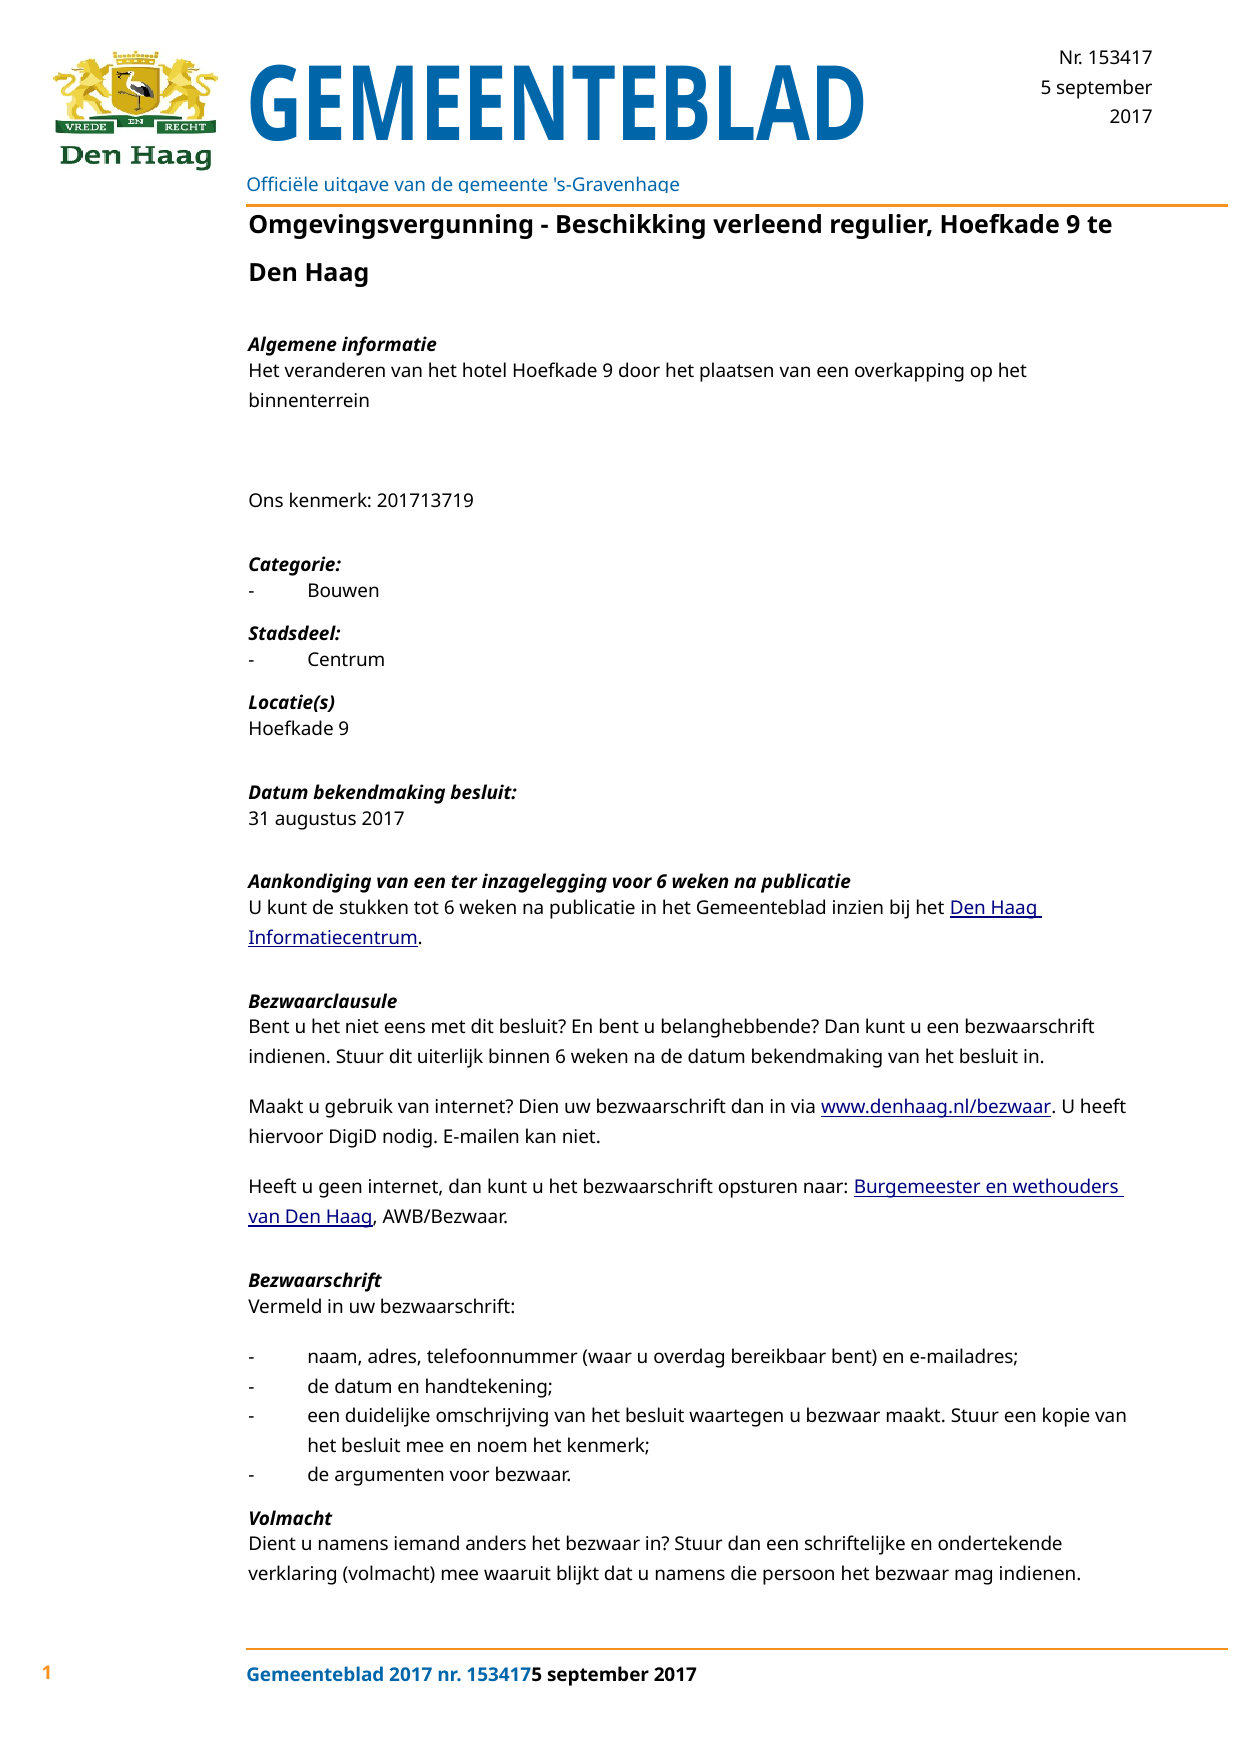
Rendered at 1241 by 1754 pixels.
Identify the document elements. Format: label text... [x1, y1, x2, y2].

text 31 augustus 2017 [248, 805, 1152, 830]
text Hoefkade 9 [248, 715, 1152, 741]
text Het veranderen van het hotel Hoefkade 9 door het plaatsen van een overkapping op het binnenterrein [248, 357, 1152, 412]
text Stadsdeel: [248, 620, 1152, 646]
list Centrum [248, 646, 1152, 672]
text Volmacht [248, 1505, 1152, 1531]
text Bent u het niet eens met dit besluit? En bent u belanghebbende? Dan kunt u een bezwaarschrift indienen. Stuur dit uiterlijk binnen 6 weken na de datum bekendmaking van het besluit in. [248, 1014, 1152, 1069]
text Heeft u geen internet, dan kunt u het bezwaarschrift opsturen naar: Burgemeester en wethouders van Den Haag, AWB/Bezwaar. [248, 1174, 1152, 1229]
text Ons kenmerk: 201713719 [248, 488, 1152, 513]
list naam, adres, telefoonnummer (waar u overdag bereikbaar bent) en e-mailadres; [248, 1343, 1152, 1369]
text Algemene informatie [248, 331, 1152, 357]
text Omgevingsvergunning - Beschikking verleend regulier, Hoefkade 9 te Den Haag [248, 207, 1152, 288]
list de argumenten voor bezwaar. [248, 1462, 1152, 1487]
list Bouwen [248, 577, 1152, 603]
text Categorie: [248, 552, 1152, 577]
text Datum bekendmaking besluit: [248, 779, 1152, 805]
text Bezwaarclausule [248, 988, 1152, 1014]
text Vermeld in uw bezwaarschrift: [248, 1293, 1152, 1319]
list de datum en handtekening; [248, 1373, 1152, 1399]
text Locatie(s) [248, 689, 1152, 715]
list een duidelijke omschrijving van het besluit waartegen u bezwaar maakt. Stuur een kopie van het besluit mee en noem het kenmerk; [248, 1402, 1152, 1458]
text Aankondiging van een ter inzagelegging voor 6 weken na publicatie [248, 869, 1152, 894]
text Bezwaarschrift [248, 1267, 1152, 1293]
text Maakt u gebruik van internet? Dien uw bezwaarschrift dan in via www.denhaag.nl/bezwaar. U heeft hiervoor DigiD nodig. E-mailen kan niet. [248, 1094, 1152, 1149]
text Dient u namens iemand anders het bezwaar in? Stuur dan een schriftelijke en ondertekende verklaring (volmacht) mee waaruit blijkt dat u namens die persoon het bezwaar mag indienen. [248, 1531, 1152, 1586]
picture [41, 47, 231, 172]
text U kunt de stukken tot 6 weken na publicatie in het Gemeenteblad inzien bij het Den Haag Informatiecentrum. [248, 894, 1152, 950]
